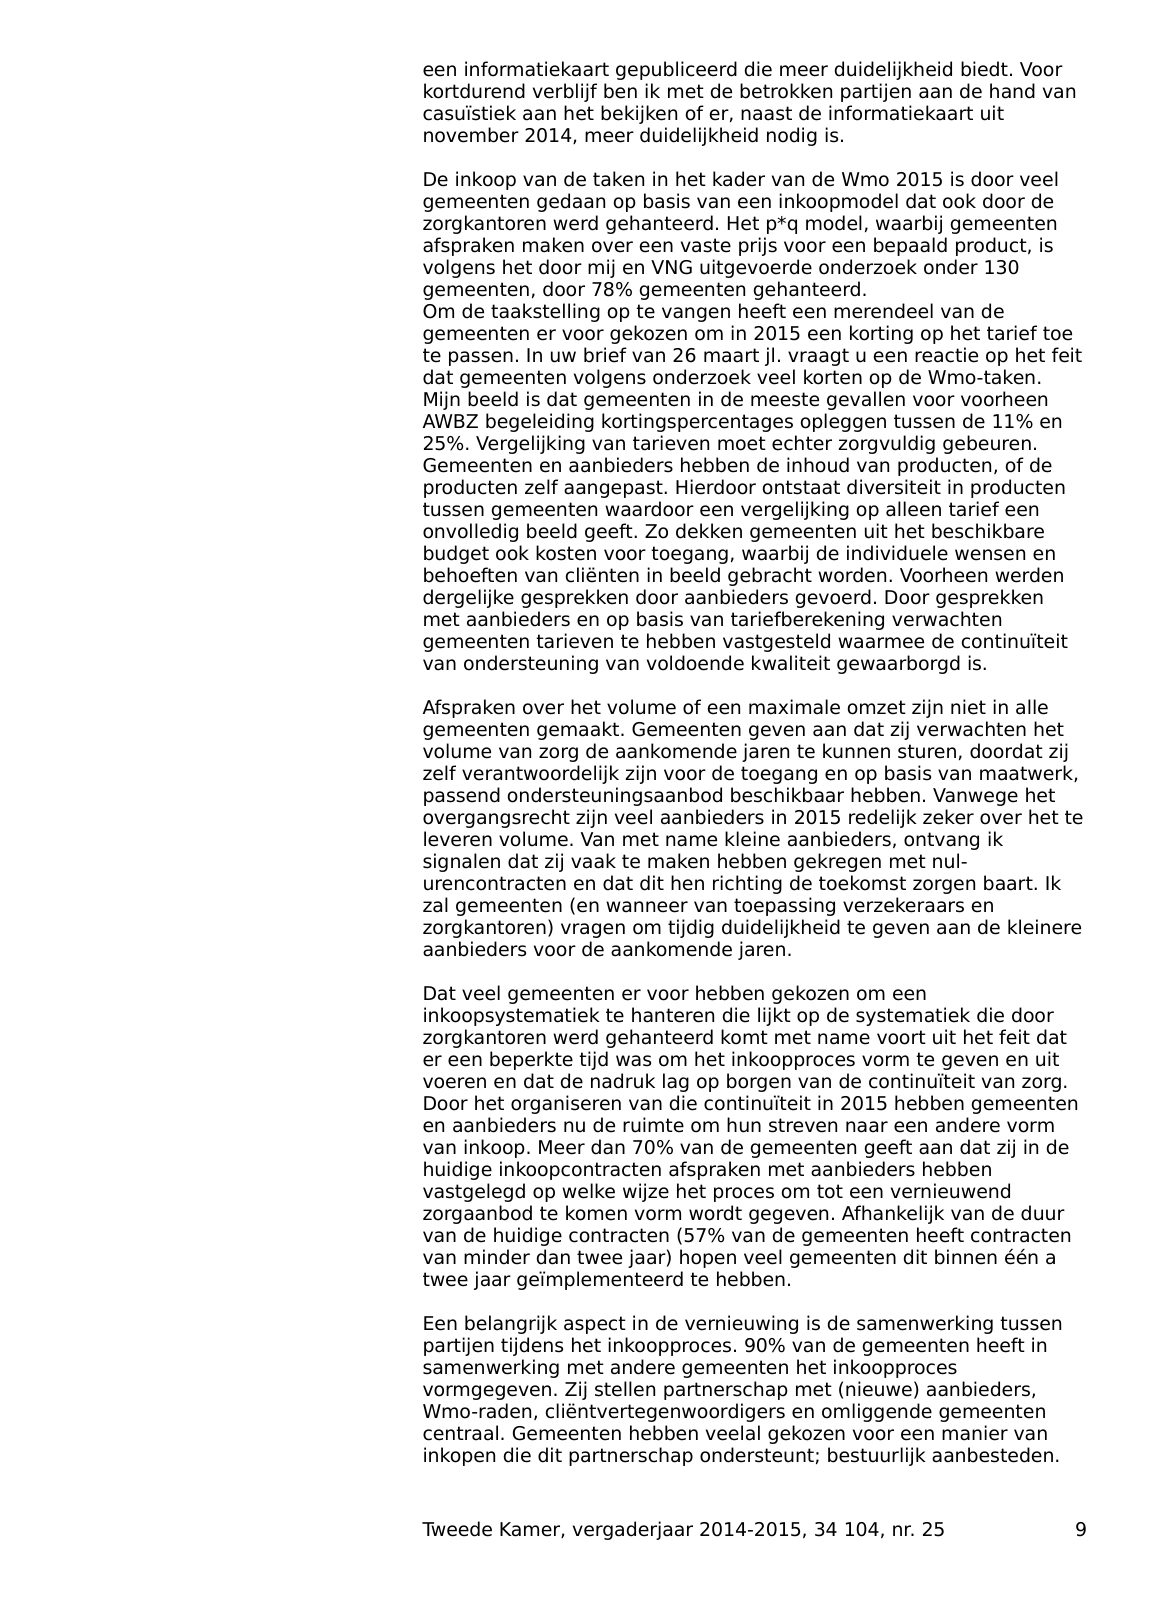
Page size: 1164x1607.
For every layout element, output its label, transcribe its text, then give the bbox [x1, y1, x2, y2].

text Een belangrijk aspect in de vernieuwing is de samenwerking tussen partijen tijdens het inkoopproces. 90% van de gemeenten heeft in samenwerking met andere gemeenten het inkoopproces vormgegeven. Zij stellen partnerschap met (nieuwe) aanbieders, Wmo-raden, cliëntvertegenwoordigers en omliggende gemeenten centraal. Gemeenten hebben veelal gekozen voor een manier van inkopen die dit partnerschap ondersteunt; bestuurlijk aanbesteden. [422, 1313, 1087, 1467]
text Dat veel gemeenten er voor hebben gekozen om een inkoopsystematiek te hanteren die lijkt op de systematiek die door zorgkantoren werd gehanteerd komt met name voort uit het feit dat er een beperkte tijd was om het inkoopproces vorm te geven en uit voeren en dat de nadruk lag op borgen van de continuïteit van zorg. Door het organiseren van die continuïteit in 2015 hebben gemeenten en aanbieders nu de ruimte om hun streven naar een andere vorm van inkoop. Meer dan 70% van de gemeenten geeft aan dat zij in de huidige inkoopcontracten afspraken met aanbieders hebben vastgelegd op welke wijze het proces om tot een vernieuwend zorgaanbod te komen vorm wordt gegeven. Afhankelijk van de duur van de huidige contracten (57% van de gemeenten heeft contracten van minder dan twee jaar) hopen veel gemeenten dit binnen één a twee jaar geïmplementeerd te hebben. [422, 983, 1087, 1291]
text Afspraken over het volume of een maximale omzet zijn niet in alle gemeenten gemaakt. Gemeenten geven aan dat zij verwachten het volume van zorg de aankomende jaren te kunnen sturen, doordat zij zelf verantwoordelijk zijn voor de toegang en op basis van maatwerk, passend ondersteuningsaanbod beschikbaar hebben. Vanwege het overgangsrecht zijn veel aanbieders in 2015 redelijk zeker over het te leveren volume. Van met name kleine aanbieders, ontvang ik signalen dat zij vaak te maken hebben gekregen met nul-urencontracten en dat dit hen richting de toekomst zorgen baart. Ik zal gemeenten (en wanneer van toepassing verzekeraars en zorgkantoren) vragen om tijdig duidelijkheid te geven aan de kleinere aanbieders voor de aankomende jaren. [422, 697, 1087, 961]
text Om de taakstelling op te vangen heeft een merendeel van de gemeenten er voor gekozen om in 2015 een korting op het tarief toe te passen. In uw brief van 26 maart jl. vraagt u een reactie op het feit dat gemeenten volgens onderzoek veel korten op de Wmo-taken. Mijn beeld is dat gemeenten in de meeste gevallen voor voorheen AWBZ begeleiding kortingspercentages opleggen tussen de 11% en 25%. Vergelijking van tarieven moet echter zorgvuldig gebeuren. Gemeenten en aanbieders hebben de inhoud van producten, of de producten zelf aangepast. Hierdoor ontstaat diversiteit in producten tussen gemeenten waardoor een vergelijking op alleen tarief een onvolledig beeld geeft. Zo dekken gemeenten uit het beschikbare budget ook kosten voor toegang, waarbij de individuele wensen en behoeften van cliënten in beeld gebracht worden. Voorheen werden dergelijke gesprekken door aanbieders gevoerd. Door gesprekken met aanbieders en op basis van tariefberekening verwachten gemeenten tarieven te hebben vastgesteld waarmee de continuïteit van ondersteuning van voldoende kwaliteit gewaarborgd is. [422, 301, 1087, 675]
text een informatiekaart gepubliceerd die meer duidelijkheid biedt. Voor kortdurend verblijf ben ik met de betrokken partijen aan de hand van casuïstiek aan het bekijken of er, naast de informatiekaart uit november 2014, meer duidelijkheid nodig is. [422, 59, 1087, 147]
text De inkoop van de taken in het kader van de Wmo 2015 is door veel gemeenten gedaan op basis van een inkoopmodel dat ook door de zorgkantoren werd gehanteerd. Het p*q model, waarbij gemeenten afspraken maken over een vaste prijs voor een bepaald product, is volgens het door mij en VNG uitgevoerde onderzoek onder 130 gemeenten, door 78% gemeenten gehanteerd. [422, 169, 1087, 301]
